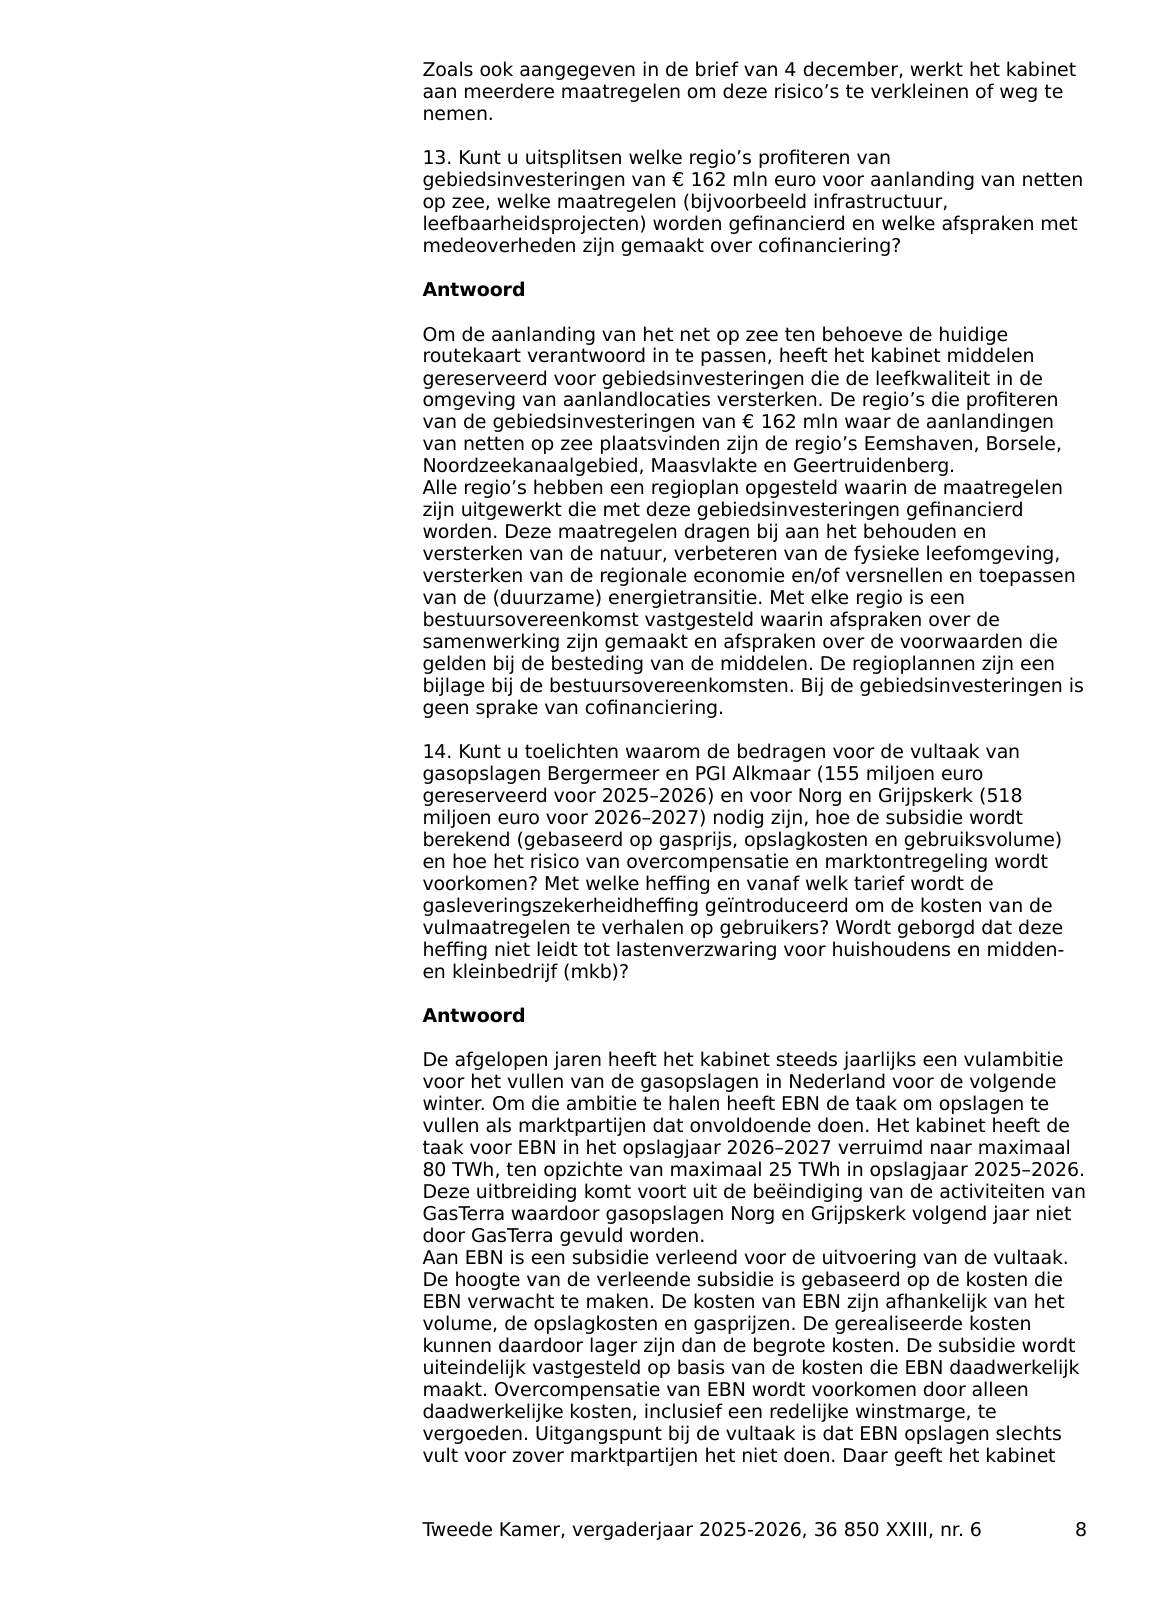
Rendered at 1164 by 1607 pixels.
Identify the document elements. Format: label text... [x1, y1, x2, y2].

text De afgelopen jaren heeft het kabinet steeds jaarlijks een vulambitie voor het vullen van de gasopslagen in Nederland voor de volgende winter. Om die ambitie te halen heeft EBN de taak om opslagen te vullen als marktpartijen dat onvoldoende doen. Het kabinet heeft de taak voor EBN in het opslagjaar 2026–2027 verruimd naar maximaal 80 TWh, ten opzichte van maximaal 25 TWh in opslagjaar 2025–2026. Deze uitbreiding komt voort uit de beëindiging van de activiteiten van GasTerra waardoor gasopslagen Norg en Grijpskerk volgend jaar niet door GasTerra gevuld worden. [422, 1049, 1087, 1247]
subtitle Antwoord [422, 279, 1087, 301]
text Aan EBN is een subsidie verleend voor de uitvoering van de vultaak. De hoogte van de verleende subsidie is gebaseerd op de kosten die EBN verwacht te maken. De kosten van EBN zijn afhankelijk van het volume, de opslagkosten en gasprijzen. De gerealiseerde kosten kunnen daardoor lager zijn dan de begrote kosten. De subsidie wordt uiteindelijk vastgesteld op basis van de kosten die EBN daadwerkelijk maakt. Overcompensatie van EBN wordt voorkomen door alleen daadwerkelijke kosten, inclusief een redelijke winstmarge, te vergoeden. Uitgangspunt bij de vultaak is dat EBN opslagen slechts vult voor zover marktpartijen het niet doen. Daar geeft het kabinet [422, 1247, 1087, 1467]
text Zoals ook aangegeven in de brief van 4 december, werkt het kabinet aan meerdere maatregelen om deze risico’s te verkleinen of weg te nemen. [422, 59, 1087, 125]
text Om de aanlanding van het net op zee ten behoeve de huidige routekaart verantwoord in te passen, heeft het kabinet middelen gereserveerd voor gebiedsinvesteringen die de leefkwaliteit in de omgeving van aanlandlocaties versterken. De regio’s die profiteren van de gebiedsinvesteringen van € 162 mln waar de aanlandingen van netten op zee plaatsvinden zijn de regio’s Eemshaven, Borsele, Noordzeekanaalgebied, Maasvlakte en Geertruidenberg. [422, 323, 1087, 477]
text 13. Kunt u uitsplitsen welke regio’s profiteren van gebiedsinvesteringen van € 162 mln euro voor aanlanding van netten op zee, welke maatregelen (bijvoorbeeld infrastructuur, leefbaarheidsprojecten) worden gefinancierd en welke afspraken met medeoverheden zijn gemaakt over cofinanciering? [422, 147, 1087, 257]
subtitle Antwoord [422, 1005, 1087, 1027]
text Alle regio’s hebben een regioplan opgesteld waarin de maatregelen zijn uitgewerkt die met deze gebiedsinvesteringen gefinancierd worden. Deze maatregelen dragen bij aan het behouden en versterken van de natuur, verbeteren van de fysieke leefomgeving, versterken van de regionale economie en/of versnellen en toepassen van de (duurzame) energietransitie. Met elke regio is een bestuursovereenkomst vastgesteld waarin afspraken over de samenwerking zijn gemaakt en afspraken over de voorwaarden die gelden bij de besteding van de middelen. De regioplannen zijn een bijlage bij de bestuursovereenkomsten. Bij de gebiedsinvesteringen is geen sprake van cofinanciering. [422, 477, 1087, 719]
text 14. Kunt u toelichten waarom de bedragen voor de vultaak van gasopslagen Bergermeer en PGI Alkmaar (155 miljoen euro gereserveerd voor 2025–2026) en voor Norg en Grijpskerk (518 miljoen euro voor 2026–2027) nodig zijn, hoe de subsidie wordt berekend (gebaseerd op gasprijs, opslagkosten en gebruiksvolume) en hoe het risico van overcompensatie en marktontregeling wordt voorkomen? Met welke heffing en vanaf welk tarief wordt de gasleveringszekerheidheffing geïntroduceerd om de kosten van de vulmaatregelen te verhalen op gebruikers? Wordt geborgd dat deze heffing niet leidt tot lastenverzwaring voor huishoudens en midden- en kleinbedrijf (mkb)? [422, 741, 1087, 983]
